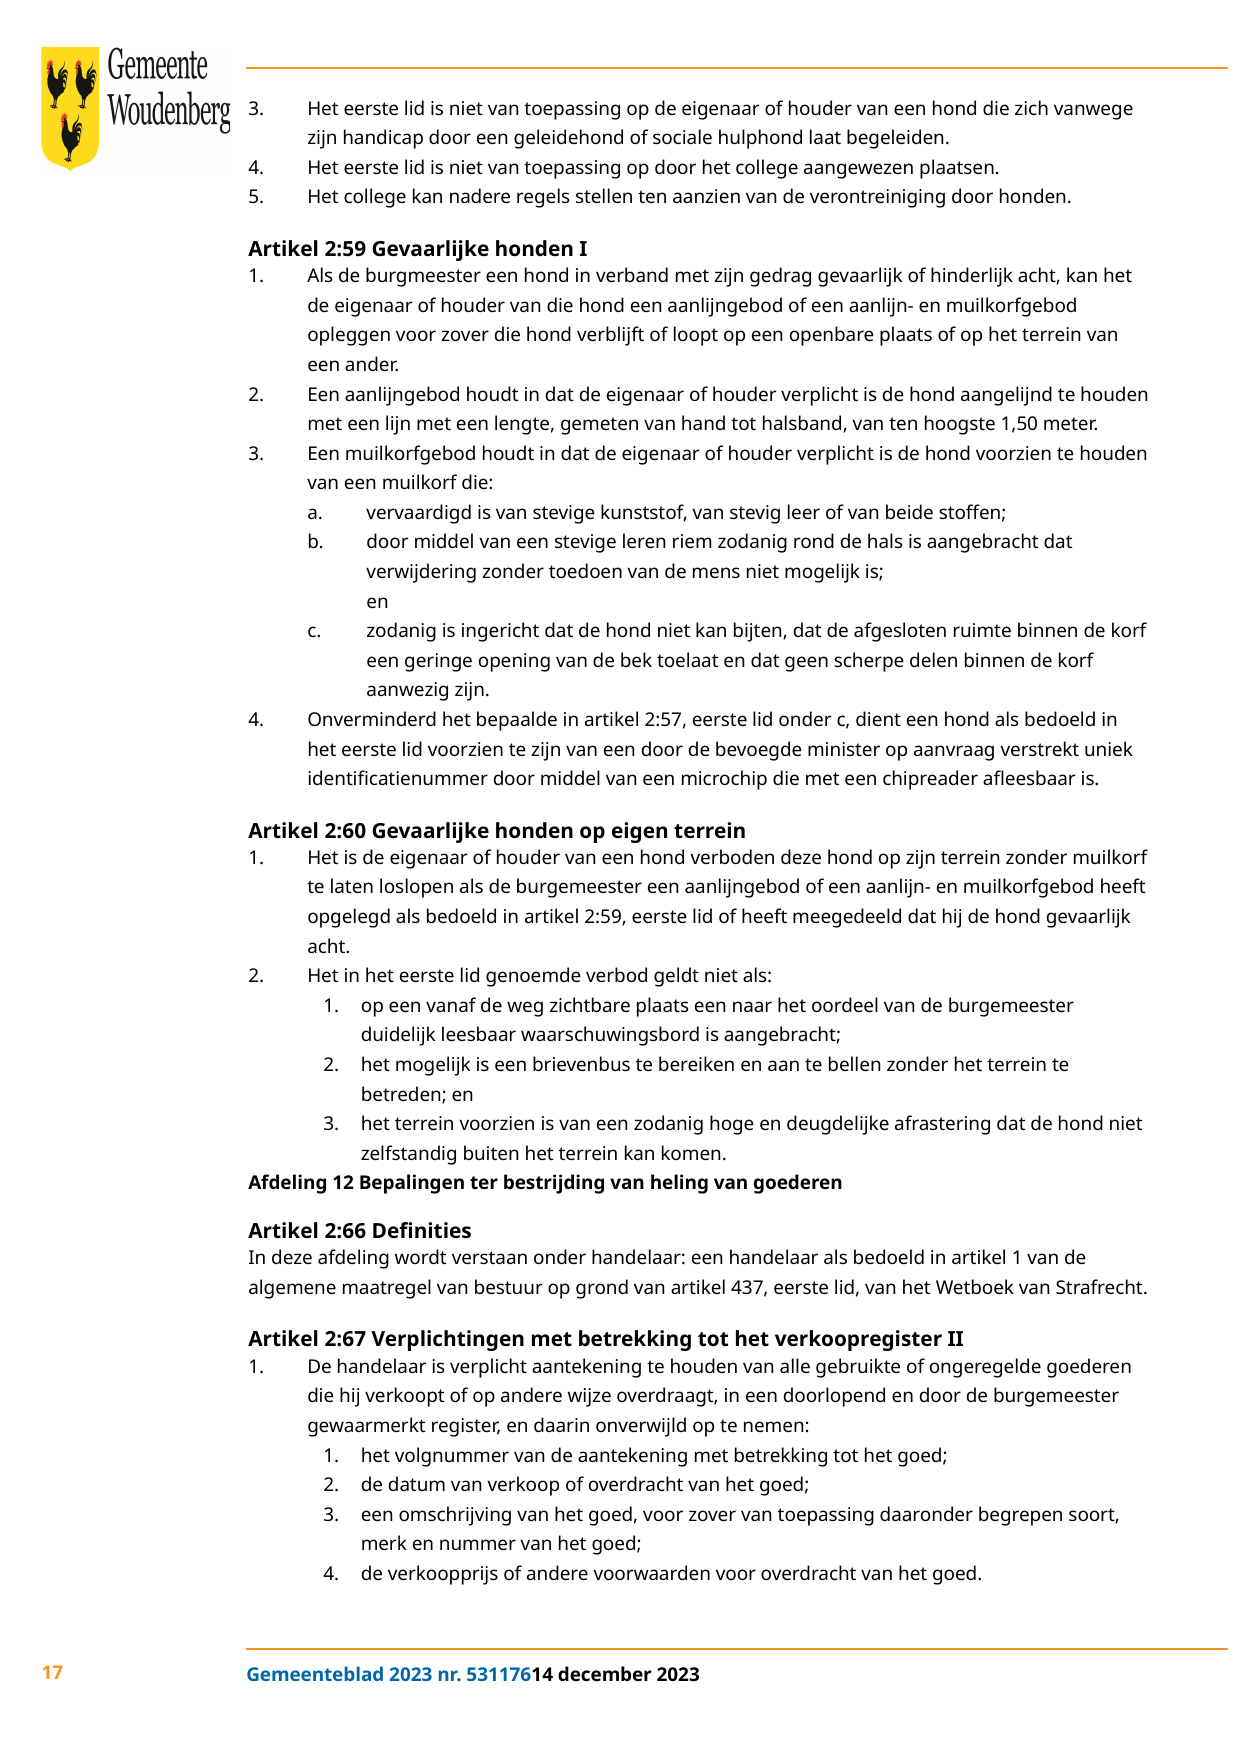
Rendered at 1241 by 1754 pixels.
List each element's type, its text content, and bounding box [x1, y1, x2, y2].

list zodanig is ingericht dat de hond niet kan bijten, dat de afgesloten ruimte binnen de korf een geringe opening van de bek toelaat en dat geen scherpe delen binnen de korf aanwezig zijn. [307, 617, 1152, 702]
list Het eerste lid is niet van toepassing op door het college aangewezen plaatsen. [248, 154, 1152, 180]
text Artikel 2:67 Verplichtingen met betrekking tot het verkoopregister II [248, 1324, 1152, 1353]
picture [41, 47, 231, 172]
list Als de burgmeester een hond in verband met zijn gedrag gevaarlijk of hinderlijk acht, kan het de eigenaar of houder van die hond een aanlijngebod of een aanlijn- en muilkorfgebod opleggen voor zover die hond verblijft of loopt op een openbare plaats of op het terrein van een ander. [248, 262, 1152, 377]
list Een muilkorfgebod houdt in dat de eigenaar of houder verplicht is de hond voorzien te houden van een muilkorf die: [248, 440, 1152, 495]
list op een vanaf de weg zichtbare plaats een naar het oordeel van de burgemeester duidelijk leesbaar waarschuwingsbord is aangebracht; [323, 992, 1152, 1047]
list De handelaar is verplicht aantekening te houden van alle gebruikte of ongeregelde goederen die hij verkoopt of op andere wijze overdraagt, in een doorlopend en door de burgemeester gewaarmerkt register, en daarin onverwijld op te nemen: [248, 1353, 1152, 1438]
text Afdeling 12 Bepalingen ter bestrijding van heling van goederen [248, 1169, 1152, 1195]
list het terrein voorzien is van een zodanig hoge en deugdelijke afrastering dat de hond niet zelfstandig buiten het terrein kan komen. [323, 1110, 1152, 1166]
list en [307, 588, 1152, 613]
list het mogelijk is een brievenbus te bereiken en aan te bellen zonder het terrein te betreden; en [323, 1051, 1152, 1107]
list het volgnummer van de aantekening met betrekking tot het goed; [323, 1442, 1152, 1467]
list Het eerste lid is niet van toepassing op de eigenaar of houder van een hond die zich vanwege zijn handicap door een geleidehond of sociale hulphond laat begeleiden. [248, 95, 1152, 150]
text Artikel 2:60 Gevaarlijke honden op eigen terrein [248, 816, 1152, 844]
list Het college kan nadere regels stellen ten aanzien van de verontreiniging door honden. [248, 183, 1152, 209]
list Het is de eigenaar of houder van een hond verboden deze hond op zijn terrein zonder muilkorf te laten loslopen als de burgemeester een aanlijngebod of een aanlijn- en muilkorfgebod heeft opgelegd als bedoeld in artikel 2:59, eerste lid of heeft meegedeeld dat hij de hond gevaarlijk acht. [248, 844, 1152, 959]
text In deze afdeling wordt verstaan onder handelaar: een handelaar als bedoeld in artikel 1 van de algemene maatregel van bestuur op grond van artikel 437, eerste lid, van het Wetboek van Strafrecht. [248, 1244, 1152, 1300]
list vervaardigd is van stevige kunststof, van stevig leer of van beide stoffen; [307, 499, 1152, 525]
list de verkoopprijs of andere voorwaarden voor overdracht van het goed. [323, 1560, 1152, 1586]
list Onverminderd het bepaalde in artikel 2:57, eerste lid onder c, dient een hond als bedoeld in het eerste lid voorzien te zijn van een door de bevoegde minister op aanvraag verstrekt uniek identificatienummer door middel van een microchip die met een chipreader afleesbaar is. [248, 706, 1152, 791]
list een omschrijving van het goed, voor zover van toepassing daaronder begrepen soort, merk en nummer van het goed; [323, 1501, 1152, 1556]
text Artikel 2:66 Definities [248, 1216, 1152, 1244]
list Een aanlijngebod houdt in dat de eigenaar of houder verplicht is de hond aangelijnd te houden met een lijn met een lengte, gemeten van hand tot halsband, van ten hoogste 1,50 meter. [248, 381, 1152, 436]
list de datum van verkoop of overdracht van het goed; [323, 1471, 1152, 1497]
list door middel van een stevige leren riem zodanig rond de hals is aangebracht dat verwijdering zonder toedoen van de mens niet mogelijk is; [307, 529, 1152, 584]
text Artikel 2:59 Gevaarlijke honden I [248, 234, 1152, 262]
list Het in het eerste lid genoemde verbod geldt niet als: [248, 962, 1152, 988]
